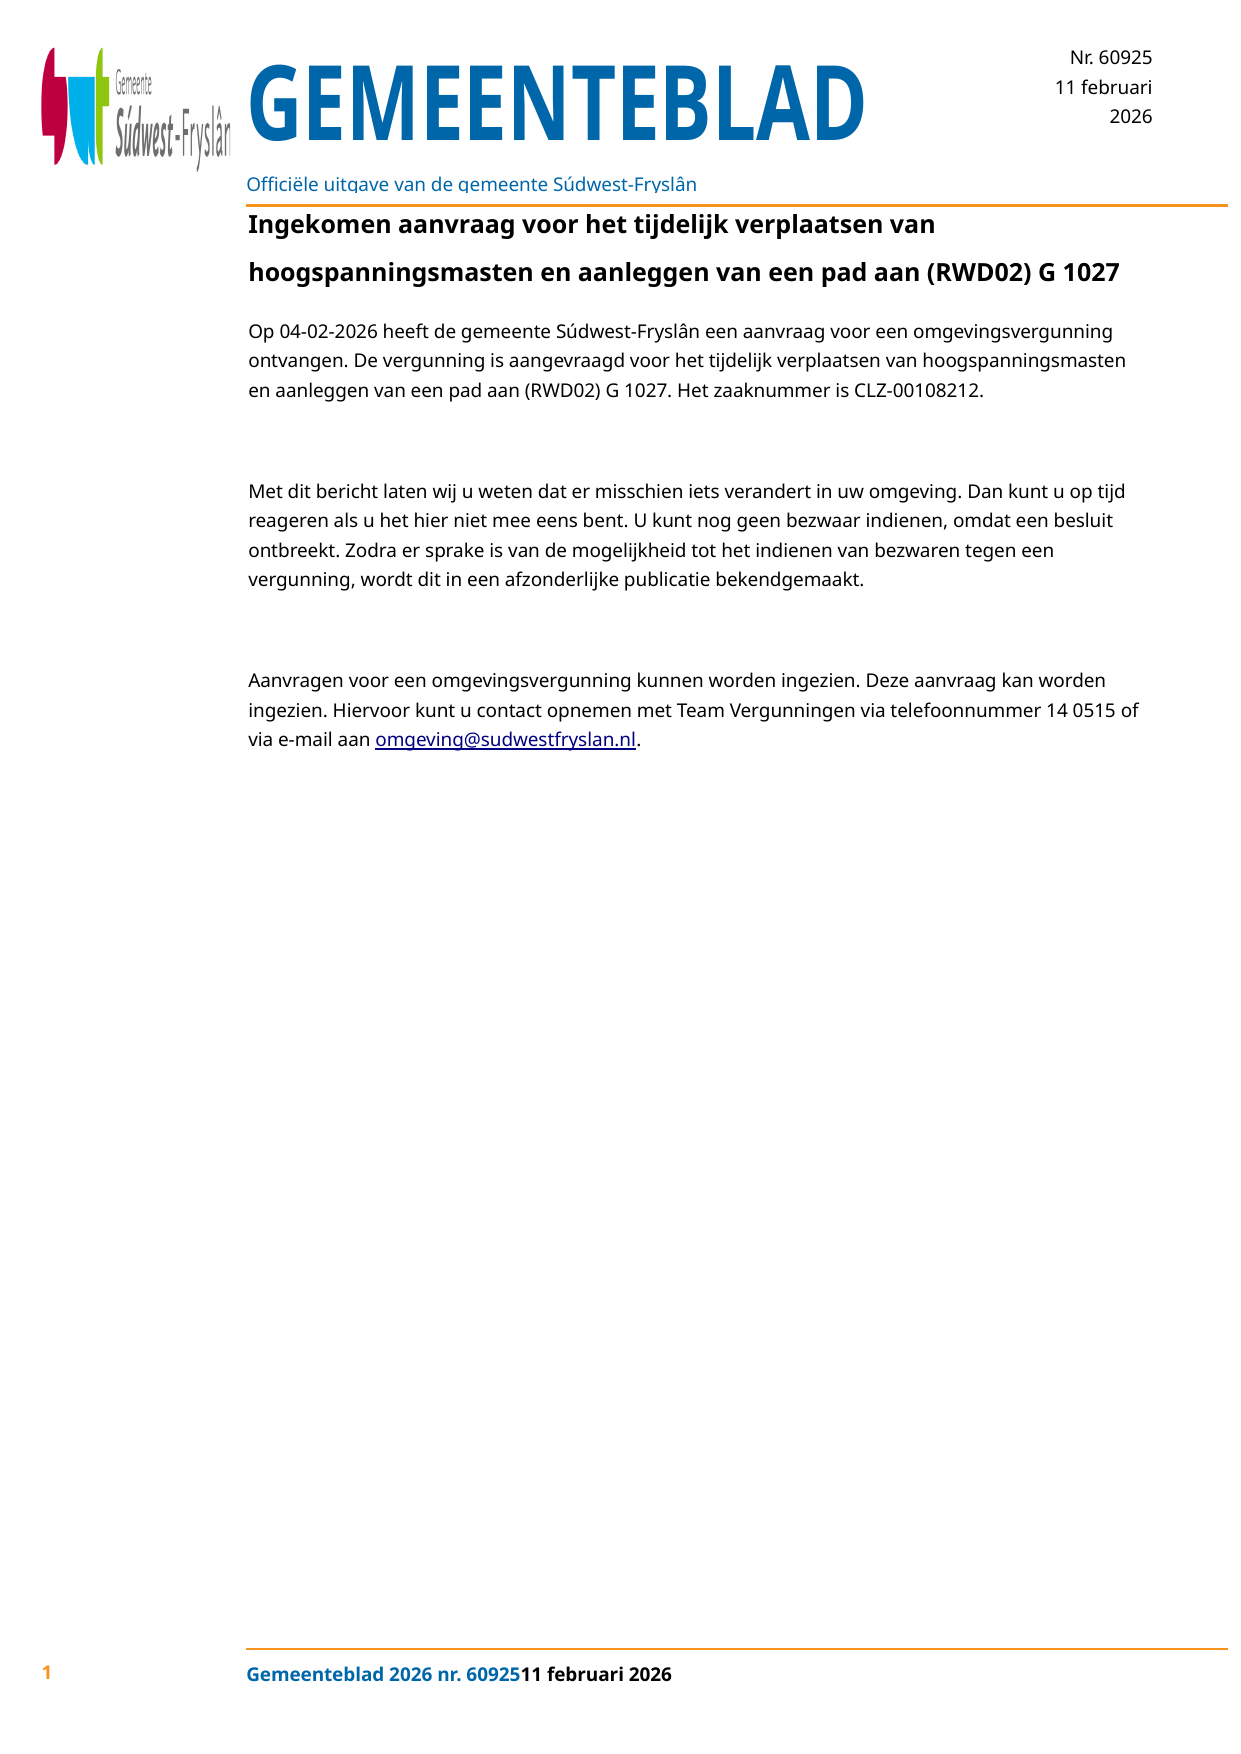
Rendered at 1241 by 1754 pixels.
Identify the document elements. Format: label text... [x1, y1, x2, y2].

text Aanvragen voor een omgevingsvergunning kunnen worden ingezien. Deze aanvraag kan worden ingezien. Hiervoor kunt u contact opnemen met Team Vergunningen via telefoonnummer 14 0515 of via e-mail aan omgeving@sudwestfryslan.nl. [248, 667, 1152, 752]
text Ingekomen aanvraag voor het tijdelijk verplaatsen van hoogspanningsmasten en aanleggen van een pad aan (RWD02) G 1027 [248, 207, 1152, 288]
text Op 04-02-2026 heeft de gemeente Súdwest-Fryslân een aanvraag voor een omgevingsvergunning ontvangen. De vergunning is aangevraagd voor het tijdelijk verplaatsen van hoogspanningsmasten en aanleggen van een pad aan (RWD02) G 1027. Het zaaknummer is CLZ-00108212. [248, 318, 1152, 403]
text Met dit bericht laten wij u weten dat er misschien iets verandert in uw omgeving. Dan kunt u op tijd reageren als u het hier niet mee eens bent. U kunt nog geen bezwaar indienen, omdat een besluit ontbreekt. Zodra er sprake is van de mogelijkheid tot het indienen van bezwaren tegen een vergunning, wordt dit in een afzonderlijke publicatie bekendgemaakt. [248, 478, 1152, 592]
picture [41, 47, 231, 172]
